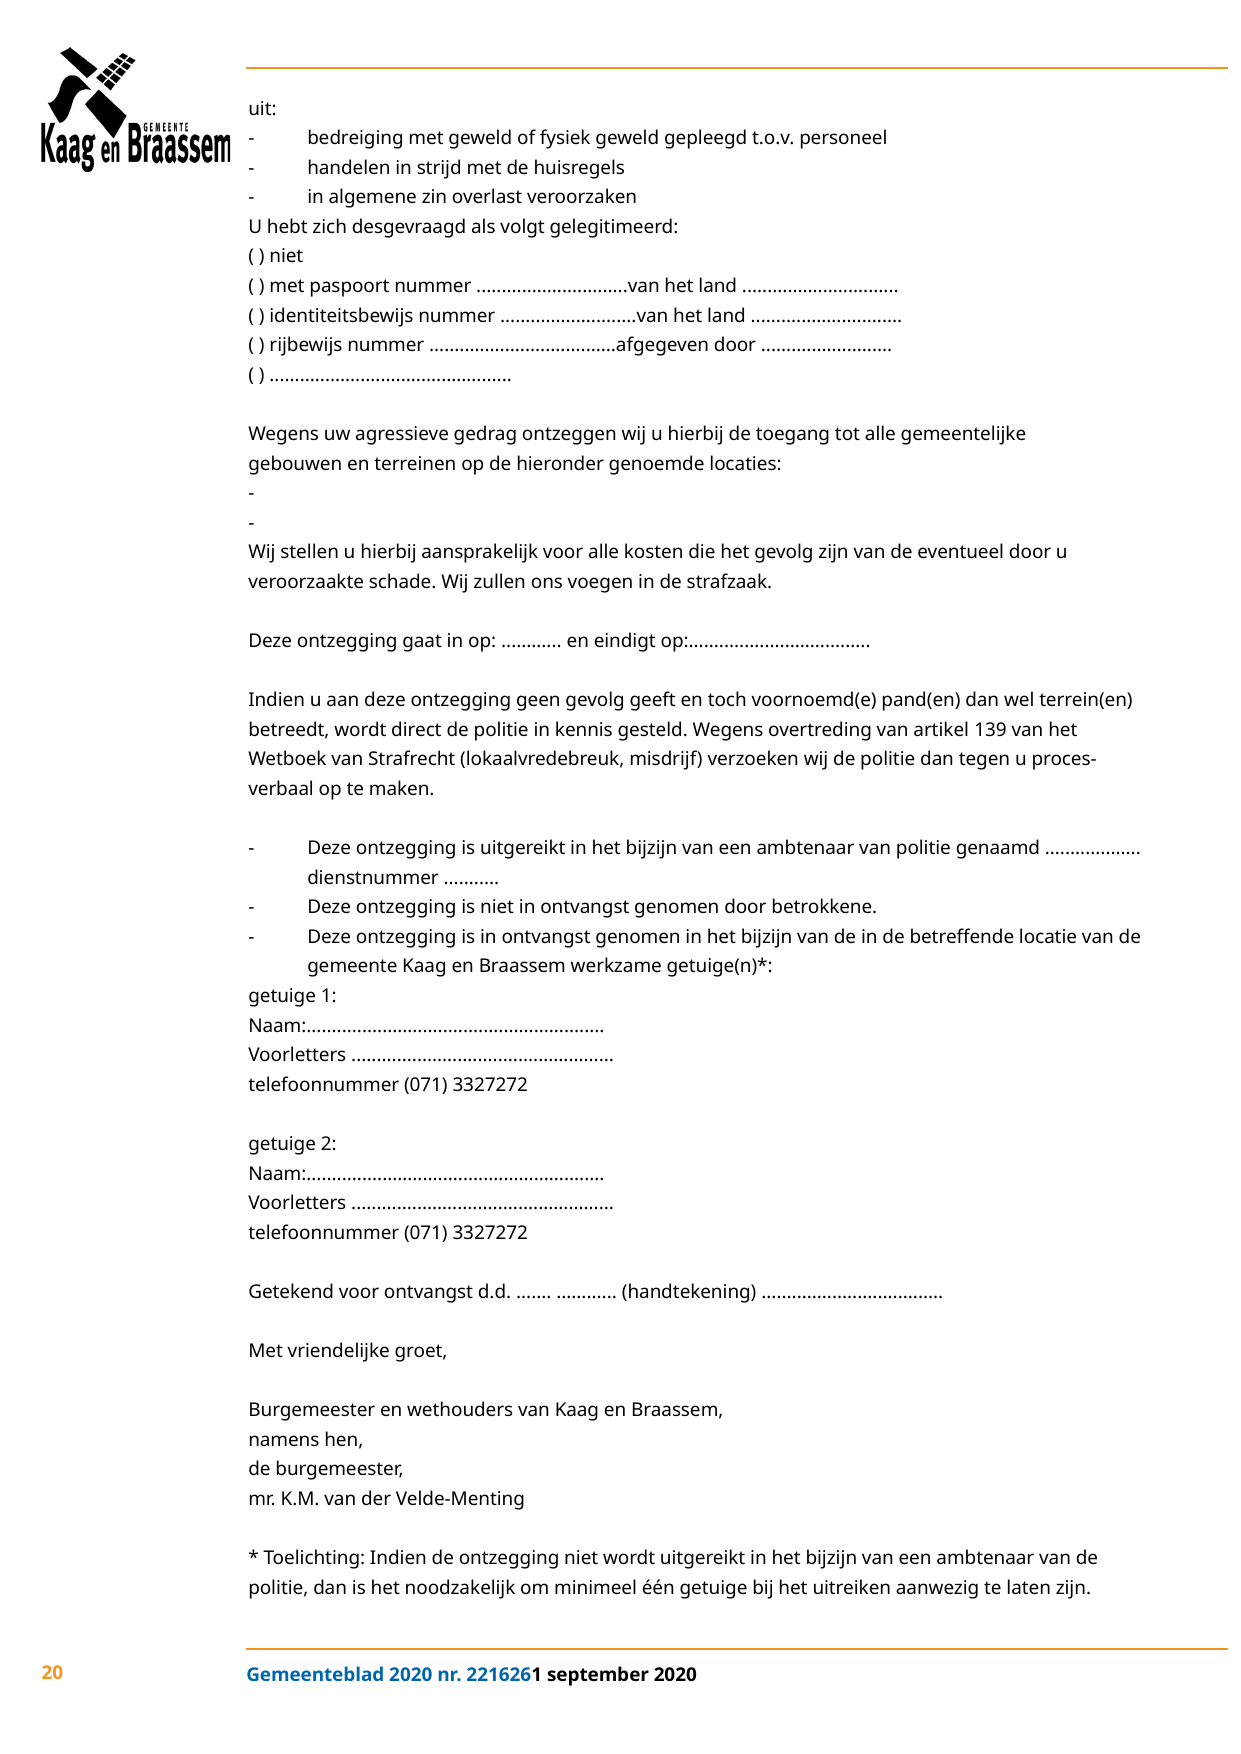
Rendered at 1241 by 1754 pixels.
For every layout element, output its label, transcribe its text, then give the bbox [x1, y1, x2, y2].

text Getekend voor ontvangst d.d. ....... ............ (handtekening) .................................... [248, 1278, 1152, 1304]
text ( ) met paspoort nummer ..............................van het land ............................... [248, 272, 1152, 298]
text Naam:........................................................... [248, 1012, 1152, 1038]
text telefoonnummer (071) 3327272 [248, 1071, 1152, 1097]
text ( ) rijbewijs nummer .....................................afgegeven door .......................... [248, 331, 1152, 357]
text namens hen, [248, 1426, 1152, 1452]
text ( ) identiteitsbewijs nummer ...........................van het land .............................. [248, 302, 1152, 328]
text Burgemeester en wethouders van Kaag en Braassem, [248, 1396, 1152, 1422]
text uit: [248, 95, 1152, 121]
list bedreiging met geweld of fysiek geweld gepleegd t.o.v. personeel [248, 124, 1152, 150]
text Met vriendelijke groet, [248, 1337, 1152, 1363]
text U hebt zich desgevraagd als volgt gelegitimeerd: [248, 213, 1152, 239]
text getuige 2: [248, 1130, 1152, 1156]
list Deze ontzegging is niet in ontvangst genomen door betrokkene. [248, 893, 1152, 919]
text * Toelichting: Indien de ontzegging niet wordt uitgereikt in het bijzijn van een ambtenaar van de politie, dan is het noodzakelijk om minimeel één getuige bij het uitreiken aanwezig te laten zijn. [248, 1544, 1152, 1600]
text telefoonnummer (071) 3327272 [248, 1219, 1152, 1245]
text Indien u aan deze ontzegging geen gevolg geeft en toch voornoemd(e) pand(en) dan wel terrein(en) betreedt, wordt direct de politie in kennis gesteld. Wegens overtreding van artikel 139 van het Wetboek van Strafrecht (lokaalvredebreuk, misdrijf) verzoeken wij de politie dan tegen u proces-verbaal op te maken. [248, 686, 1152, 801]
text ( ) niet [248, 243, 1152, 268]
text Wegens uw agressieve gedrag ontzeggen wij u hierbij de toegang tot alle gemeentelijke [248, 420, 1152, 446]
text mr. K.M. van der Velde-Menting [248, 1485, 1152, 1511]
text Deze ontzegging gaat in op: ............ en eindigt op:.................................... [248, 627, 1152, 653]
list Deze ontzegging is in ontvangst genomen in het bijzijn van de in de betreffende locatie van de gemeente Kaag en Braassem werkzame getuige(n)*: [248, 923, 1152, 978]
text ( ) ................................................ [248, 361, 1152, 387]
text Naam:........................................................... [248, 1160, 1152, 1186]
text Voorletters .................................................... [248, 1189, 1152, 1215]
list handelen in strijd met de huisregels [248, 154, 1152, 180]
text de burgemeester, [248, 1456, 1152, 1481]
text Wij stellen u hierbij aansprakelijk voor alle kosten die het gevolg zijn van de eventueel door u [248, 538, 1152, 564]
text getuige 1: [248, 982, 1152, 1008]
text gebouwen en terreinen op de hieronder genoemde locaties: [248, 450, 1152, 476]
list Deze ontzegging is uitgereikt in het bijzijn van een ambtenaar van politie genaamd ................... dienstnummer ........... [248, 834, 1152, 890]
text Voorletters .................................................... [248, 1041, 1152, 1067]
text veroorzaakte schade. Wij zullen ons voegen in de strafzaak. [248, 568, 1152, 594]
list in algemene zin overlast veroorzaken [248, 183, 1152, 209]
picture [41, 47, 231, 172]
